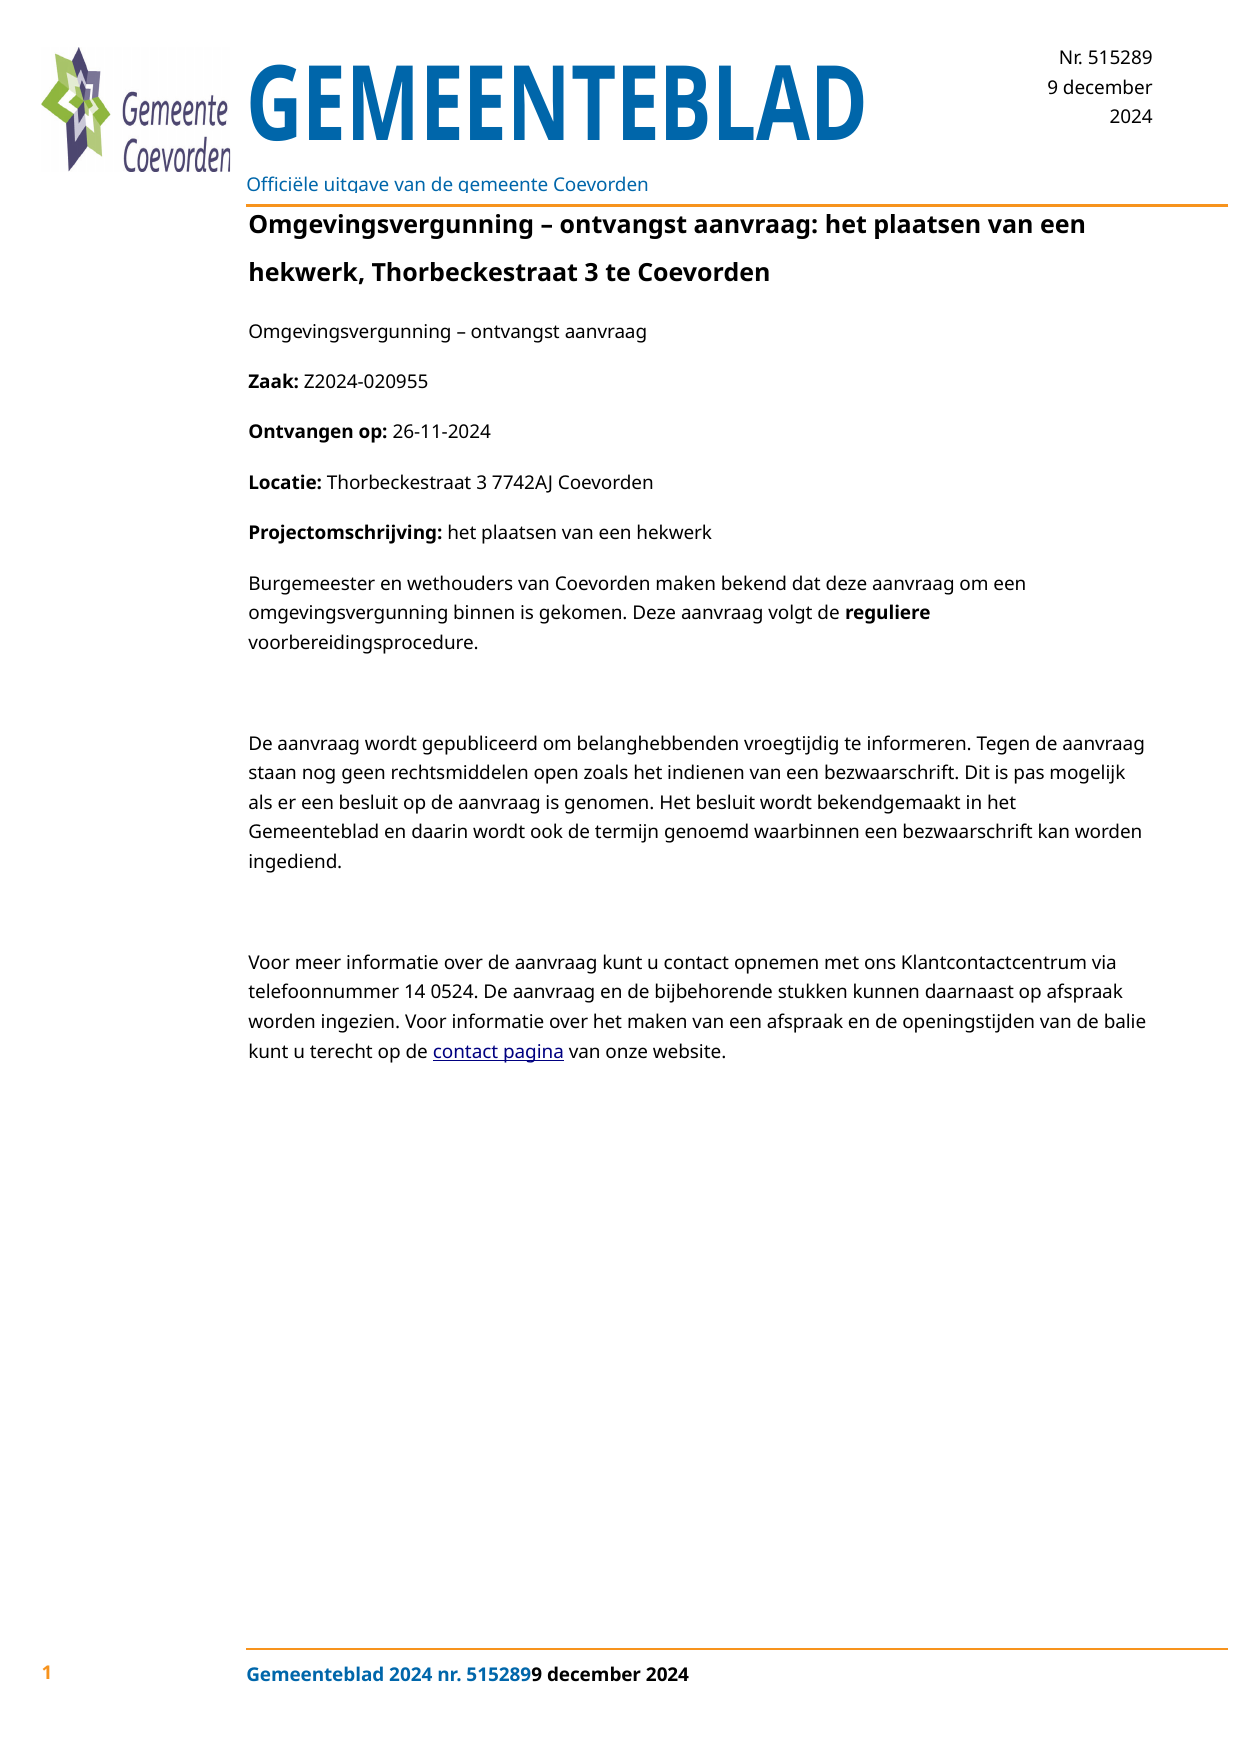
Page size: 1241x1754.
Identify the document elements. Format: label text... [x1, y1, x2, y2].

text Voor meer informatie over de aanvraag kunt u contact opnemen met ons Klantcontactcentrum via telefoonnummer 14 0524. De aanvraag en de bijbehorende stukken kunnen daarnaast op afspraak worden ingezien. Voor informatie over het maken van een afspraak en de openingstijden van de balie kunt u terecht op de contact pagina van onze website. [248, 949, 1152, 1064]
text Burgemeester en wethouders van Coevorden maken bekend dat deze aanvraag om een omgevingsvergunning binnen is gekomen. Deze aanvraag volgt de reguliere voorbereidingsprocedure. [248, 570, 1152, 655]
text Locatie: Thorbeckestraat 3 7742AJ Coevorden [248, 469, 1152, 495]
text Omgevingsvergunning – ontvangst aanvraag: het plaatsen van een hekwerk, Thorbeckestraat 3 te Coevorden [248, 207, 1152, 288]
picture [41, 47, 231, 172]
text Zaak: Z2024-020955 [248, 368, 1152, 394]
text De aanvraag wordt gepubliceerd om belanghebbenden vroegtijdig te informeren. Tegen de aanvraag staan nog geen rechtsmiddelen open zoals het indienen van een bezwaarschrift. Dit is pas mogelijk als er een besluit op de aanvraag is genomen. Het besluit wordt bekendgemaakt in het Gemeenteblad en daarin wordt ook de termijn genoemd waarbinnen een bezwaarschrift kan worden ingediend. [248, 730, 1152, 874]
text Ontvangen op: 26-11-2024 [248, 419, 1152, 444]
text Omgevingsvergunning – ontvangst aanvraag [248, 318, 1152, 344]
text Projectomschrijving: het plaatsen van een hekwerk [248, 519, 1152, 545]
